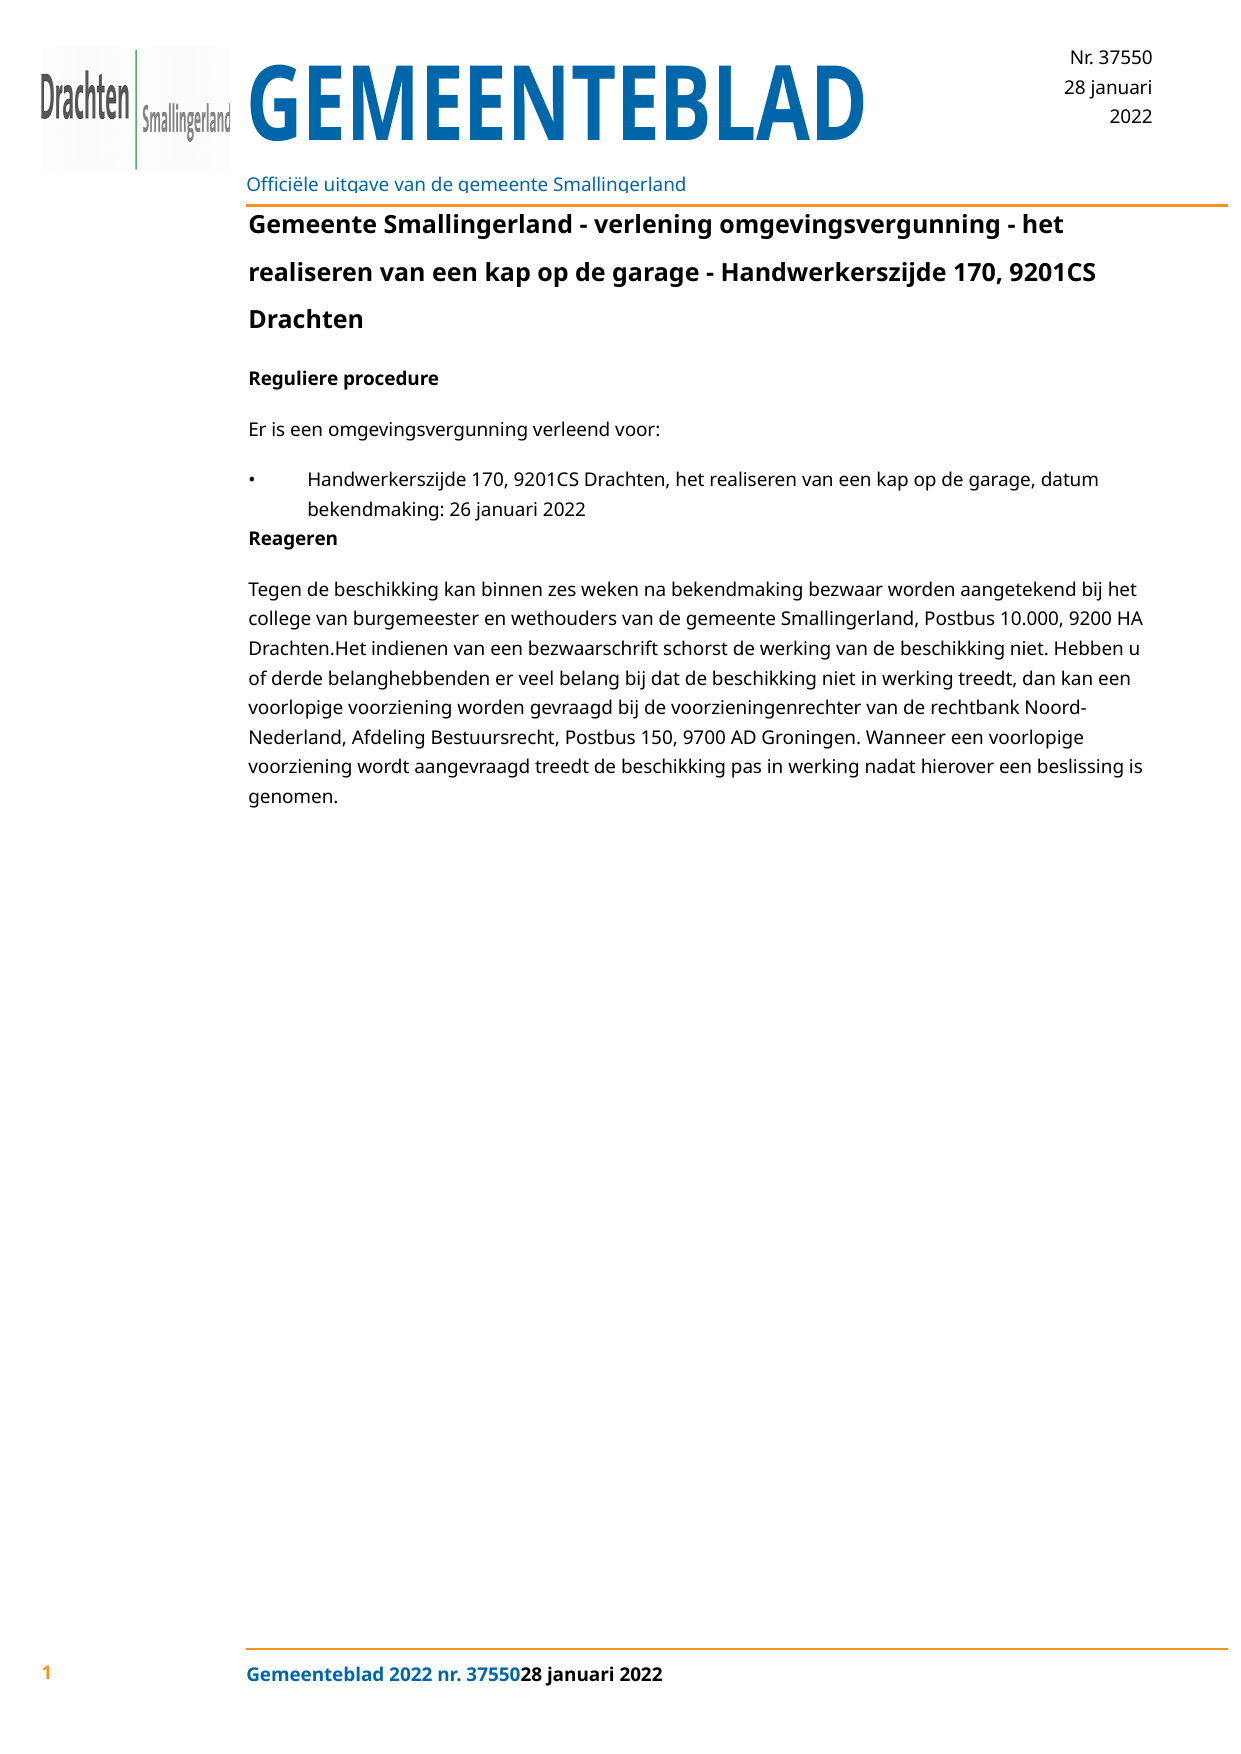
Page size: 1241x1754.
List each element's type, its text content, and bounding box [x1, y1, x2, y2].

text Gemeente Smallingerland - verlening omgevingsvergunning - het realiseren van een kap op de garage - Handwerkerszijde 170, 9201CS Drachten [248, 207, 1152, 336]
picture [41, 47, 231, 172]
text Reageren [248, 526, 1152, 551]
text Er is een omgevingsvergunning verleend voor: [248, 416, 1152, 442]
text Tegen de beschikking kan binnen zes weken na bekendmaking bezwaar worden aangetekend bij het college van burgemeester en wethouders van de gemeente Smallingerland, Postbus 10.000, 9200 HA Drachten.Het indienen van een bezwaarschrift schorst de werking van de beschikking niet. Hebben u of derde belanghebbenden er veel belang bij dat de beschikking niet in werking treedt, dan kan een voorlopige voorziening worden gevraagd bij de voorzieningenrechter van de rechtbank Noord-Nederland, Afdeling Bestuursrecht, Postbus 150, 9700 AD Groningen. Wanneer een voorlopige voorziening wordt aangevraagd treedt de beschikking pas in werking nadat hierover een beslissing is genomen. [248, 576, 1152, 809]
list Handwerkerszijde 170, 9201CS Drachten, het realiseren van een kap op de garage, datum bekendmaking: 26 januari 2022 [248, 466, 1152, 522]
text Reguliere procedure [248, 366, 1152, 391]
